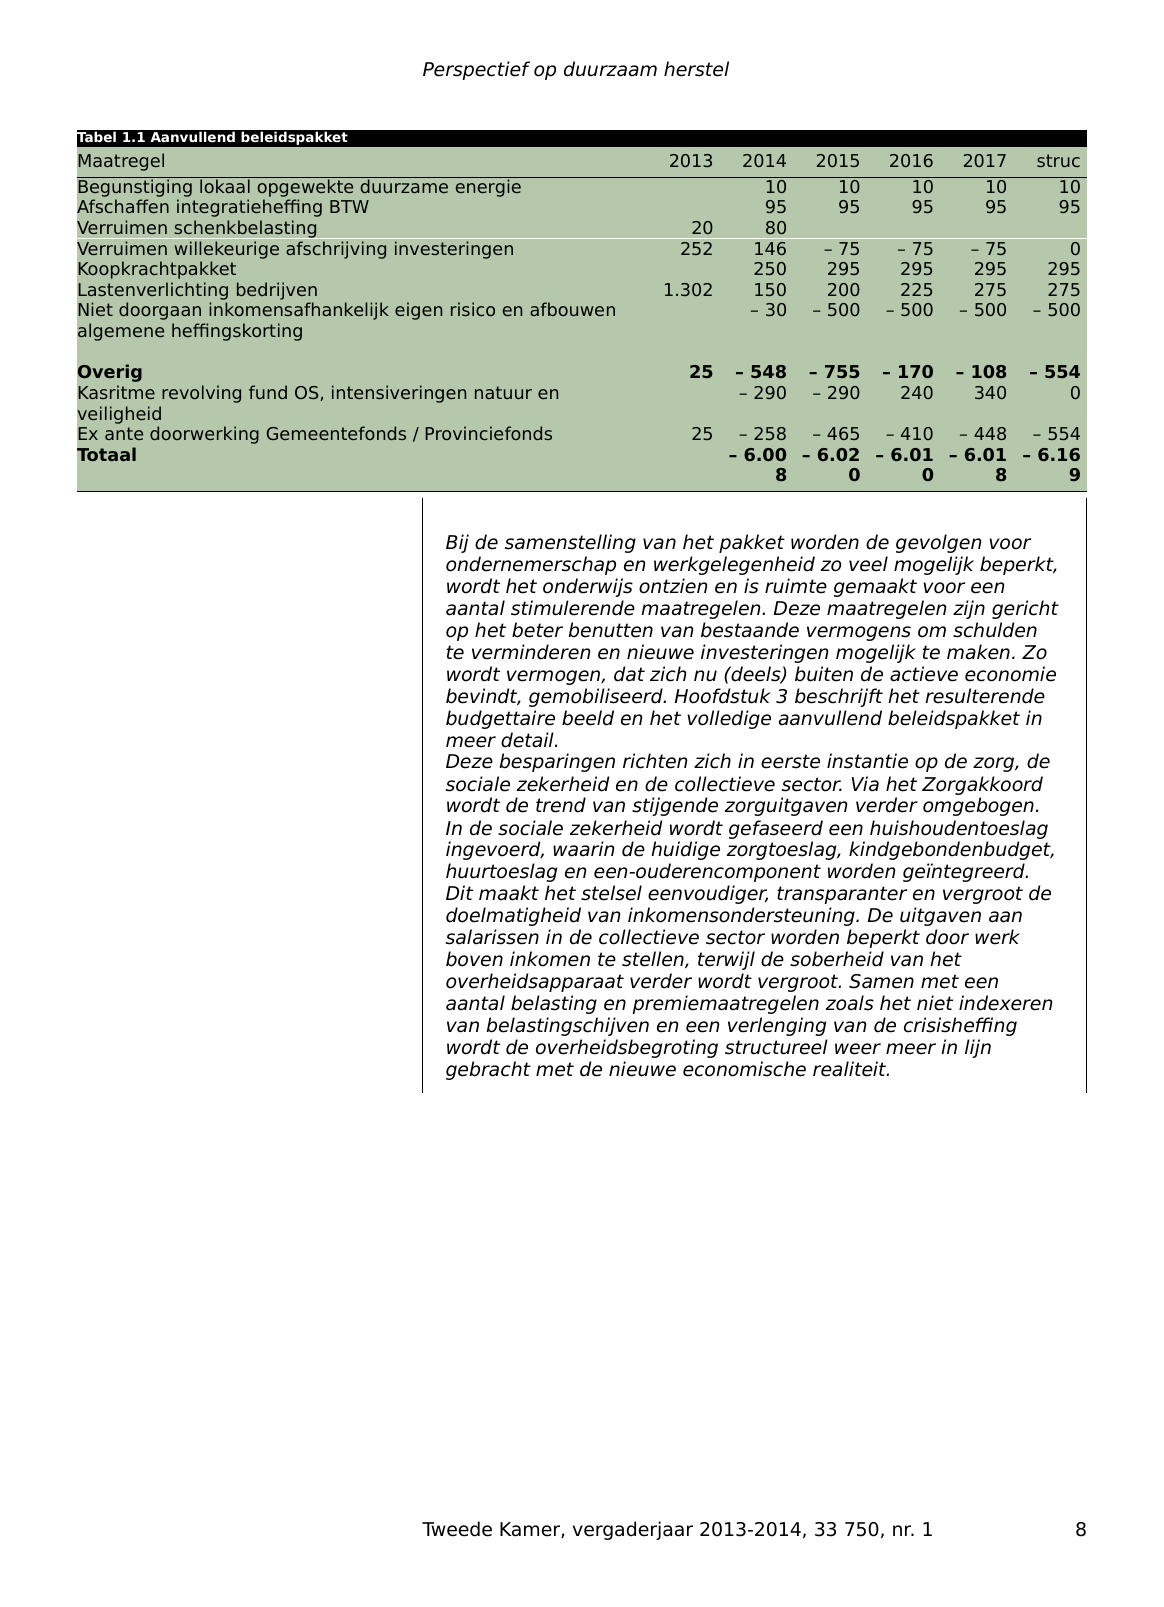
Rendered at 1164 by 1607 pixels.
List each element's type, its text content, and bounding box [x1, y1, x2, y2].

table_cell 25 [646, 362, 719, 383]
table_cell – 75 [793, 239, 866, 259]
table_cell – 500 [793, 300, 866, 342]
table_cell 200 [793, 280, 866, 300]
table_cell Totaal [77, 445, 646, 491]
table_cell 295 [793, 259, 866, 280]
table_cell 275 [1013, 280, 1087, 300]
table_cell 2014 [719, 147, 793, 177]
table_cell Niet doorgaan inkomensafhankelijk eigen risico en afbouwen algemene heffingskorting [77, 300, 646, 342]
table_cell [646, 178, 719, 197]
table_cell 295 [866, 259, 940, 280]
table_cell 1.302 [646, 280, 719, 300]
table_cell [1013, 342, 1087, 362]
table_cell 0 [1013, 239, 1087, 259]
table_cell 295 [940, 259, 1013, 280]
table_cell [1013, 218, 1087, 238]
table_cell – 6.020 [793, 445, 866, 491]
table_cell – 6.169 [1013, 445, 1087, 491]
table_cell Kasritme revolving fund OS, intensiveringen natuur en veiligheid [77, 383, 646, 424]
table_header Tabel 1.1 Aanvullend beleidspakket [77, 130, 1087, 146]
table_cell [866, 342, 940, 362]
table_cell 95 [1013, 197, 1087, 218]
table_cell – 290 [793, 383, 866, 424]
table_cell 95 [866, 197, 940, 218]
table_cell – 410 [866, 424, 940, 445]
table_cell – 548 [719, 362, 793, 383]
table_cell – 6.018 [940, 445, 1013, 491]
table_cell 10 [793, 178, 866, 197]
table_cell [793, 218, 866, 238]
table_cell – 30 [719, 300, 793, 342]
table_cell 225 [866, 280, 940, 300]
table_cell [793, 342, 866, 362]
table_cell 10 [940, 178, 1013, 197]
table_cell 275 [940, 280, 1013, 300]
table_cell – 465 [793, 424, 866, 445]
table_cell Ex ante doorwerking Gemeentefonds / Provinciefonds [77, 424, 646, 445]
table_cell Overig [77, 362, 646, 383]
table_cell 2016 [866, 147, 940, 177]
table_cell – 500 [866, 300, 940, 342]
table_cell – 6.010 [866, 445, 940, 491]
table_cell 95 [793, 197, 866, 218]
table_cell Verruimen willekeurige afschrijving investeringen [77, 239, 646, 259]
table_cell 2013 [646, 147, 719, 177]
table_cell [646, 383, 719, 424]
table_cell 20 [646, 218, 719, 238]
table_cell 2015 [793, 147, 866, 177]
table_cell Verruimen schenkbelasting [77, 218, 646, 238]
table_cell Lastenverlichting bedrijven [77, 280, 646, 300]
table_cell struc [1013, 147, 1087, 177]
table_cell 95 [719, 197, 793, 218]
table_cell 146 [719, 239, 793, 259]
table_cell 295 [1013, 259, 1087, 280]
table_cell 25 [646, 424, 719, 445]
table_cell Begunstiging lokaal opgewekte duurzame energie [77, 178, 646, 197]
table_cell 95 [940, 197, 1013, 218]
table_cell Koopkrachtpakket [77, 259, 646, 280]
table_cell – 258 [719, 424, 793, 445]
table_cell – 448 [940, 424, 1013, 445]
table_cell [646, 300, 719, 342]
table_cell – 554 [1013, 424, 1087, 445]
table_cell – 75 [866, 239, 940, 259]
table_cell 10 [719, 178, 793, 197]
table_cell [866, 218, 940, 238]
table_cell 340 [940, 383, 1013, 424]
table_cell [940, 342, 1013, 362]
table_cell [940, 218, 1013, 238]
table_cell – 755 [793, 362, 866, 383]
table_cell – 75 [940, 239, 1013, 259]
table_cell 10 [866, 178, 940, 197]
table_cell [77, 342, 646, 362]
table_cell 252 [646, 239, 719, 259]
table_cell 150 [719, 280, 793, 300]
table_cell 80 [719, 218, 793, 238]
table_cell – 6.008 [719, 445, 793, 491]
table_cell [719, 342, 793, 362]
table_cell 250 [719, 259, 793, 280]
table_cell [646, 197, 719, 218]
table_cell – 554 [1013, 362, 1087, 383]
table_cell – 108 [940, 362, 1013, 383]
table_cell – 170 [866, 362, 940, 383]
table_header Bij de samenstelling van het pakket worden de gevolgen voor ondernemerschap en werkgelegenheid zo veel mogelijk beperkt, wordt het onderwijs ontzien en is ruimte gemaakt voor een aantal stimulerende maatregelen. Deze maatregelen zijn gericht op het beter benutten van bestaande vermogens om schulden te verminderen en nieuwe investeringen mogelijk te maken. Zo wordt vermogen, dat zich nu (deels) buiten de actieve economie bevindt, gemobiliseerd. Hoofdstuk 3 beschrijft het resulterende budgettaire beeld en het volledige aanvullend beleidspakket in meer detail. Deze besparingen richten zich in eerste instantie op de zorg, de sociale zekerheid en de collectieve sector. Via het Zorgakkoord wordt de trend van stijgende zorguitgaven verder omgebogen. In de sociale zekerheid wordt gefaseerd een huishoudentoeslag ingevoerd, waarin de huidige zorgtoeslag, kindgebondenbudget, huurtoeslag en een-ouderencomponent worden geïntegreerd. Dit maakt het stelsel eenvoudiger, transparanter en vergroot de doelmatigheid van inkomensondersteuning. De uitgaven aan salarissen in de collectieve sector worden beperkt door werk boven inkomen te stellen, terwijl de soberheid van het overheidsapparaat verder wordt vergroot. Samen met een aantal belasting en premiemaatregelen zoals het niet indexeren van belastingschijven en een verlenging van de crisisheffing wordt de overheidsbegroting structureel weer meer in lijn gebracht met de nieuwe economische realiteit. [423, 498, 1086, 1093]
table_cell 240 [866, 383, 940, 424]
table_cell – 500 [940, 300, 1013, 342]
table_cell – 500 [1013, 300, 1087, 342]
table_cell [646, 259, 719, 280]
table_cell – 290 [719, 383, 793, 424]
table_cell Afschaffen integratieheffing BTW [77, 197, 646, 218]
table_cell 10 [1013, 178, 1087, 197]
table_cell [646, 342, 719, 362]
table_cell 2017 [940, 147, 1013, 177]
table_cell [646, 445, 719, 491]
table_cell Maatregel [77, 147, 646, 177]
table_cell 0 [1013, 383, 1087, 424]
